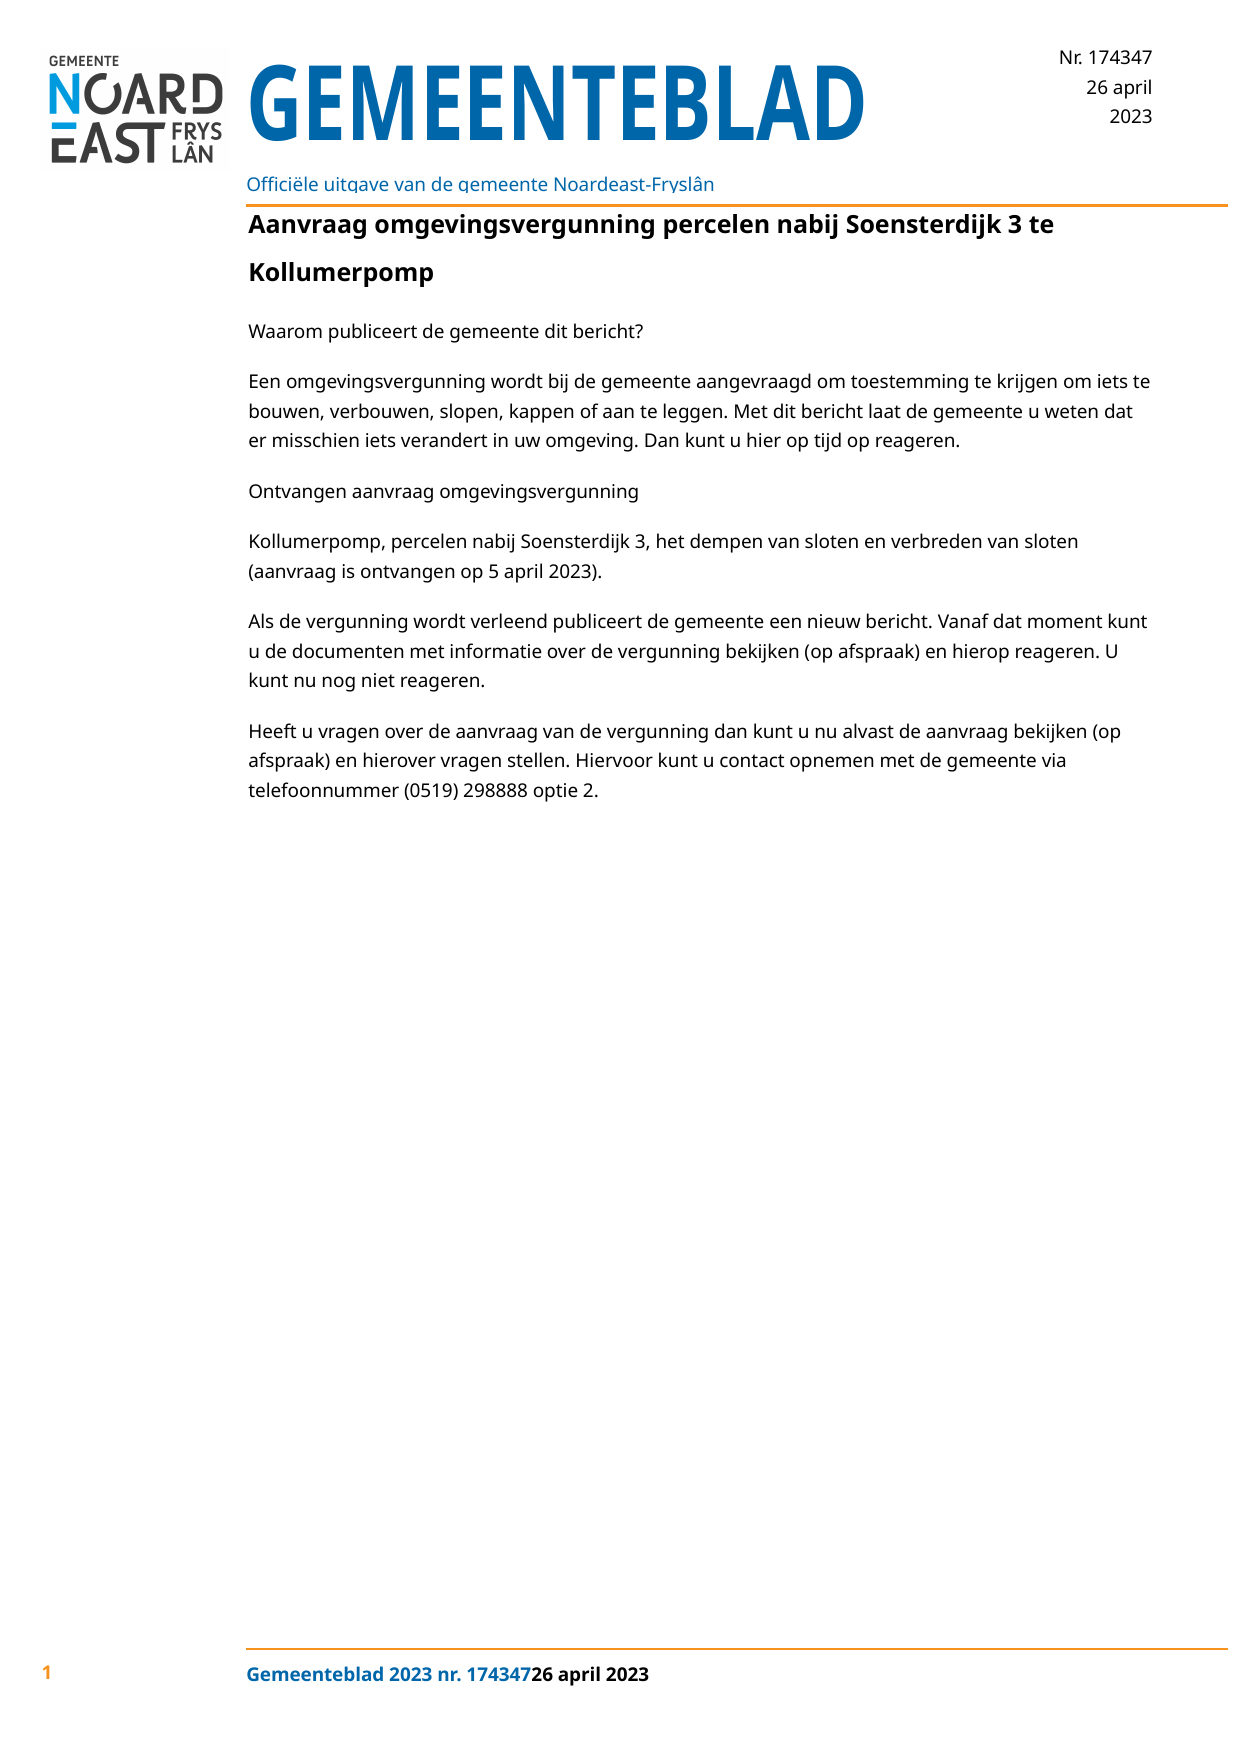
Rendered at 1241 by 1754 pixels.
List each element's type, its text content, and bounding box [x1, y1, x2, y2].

text Ontvangen aanvraag omgevingsvergunning [248, 478, 1152, 504]
text Waarom publiceert de gemeente dit bericht? [248, 318, 1152, 344]
text Aanvraag omgevingsvergunning percelen nabij Soensterdijk 3 te Kollumerpomp [248, 207, 1152, 288]
text Als de vergunning wordt verleend publiceert de gemeente een nieuw bericht. Vanaf dat moment kunt u de documenten met informatie over de vergunning bekijken (op afspraak) en hierop reageren. U kunt nu nog niet reageren. [248, 608, 1152, 693]
text Heeft u vragen over de aanvraag van de vergunning dan kunt u nu alvast de aanvraag bekijken (op afspraak) en hierover vragen stellen. Hiervoor kunt u contact opnemen met de gemeente via telefoonnummer (0519) 298888 optie 2. [248, 718, 1152, 803]
text Een omgevingsvergunning wordt bij de gemeente aangevraagd om toestemming te krijgen om iets te bouwen, verbouwen, slopen, kappen of aan te leggen. Met dit bericht laat de gemeente u weten dat er misschien iets verandert in uw omgeving. Dan kunt u hier op tijd op reageren. [248, 368, 1152, 453]
text Kollumerpomp, percelen nabij Soensterdijk 3, het dempen van sloten en verbreden van sloten (aanvraag is ontvangen op 5 april 2023). [248, 528, 1152, 584]
picture [41, 47, 231, 172]
